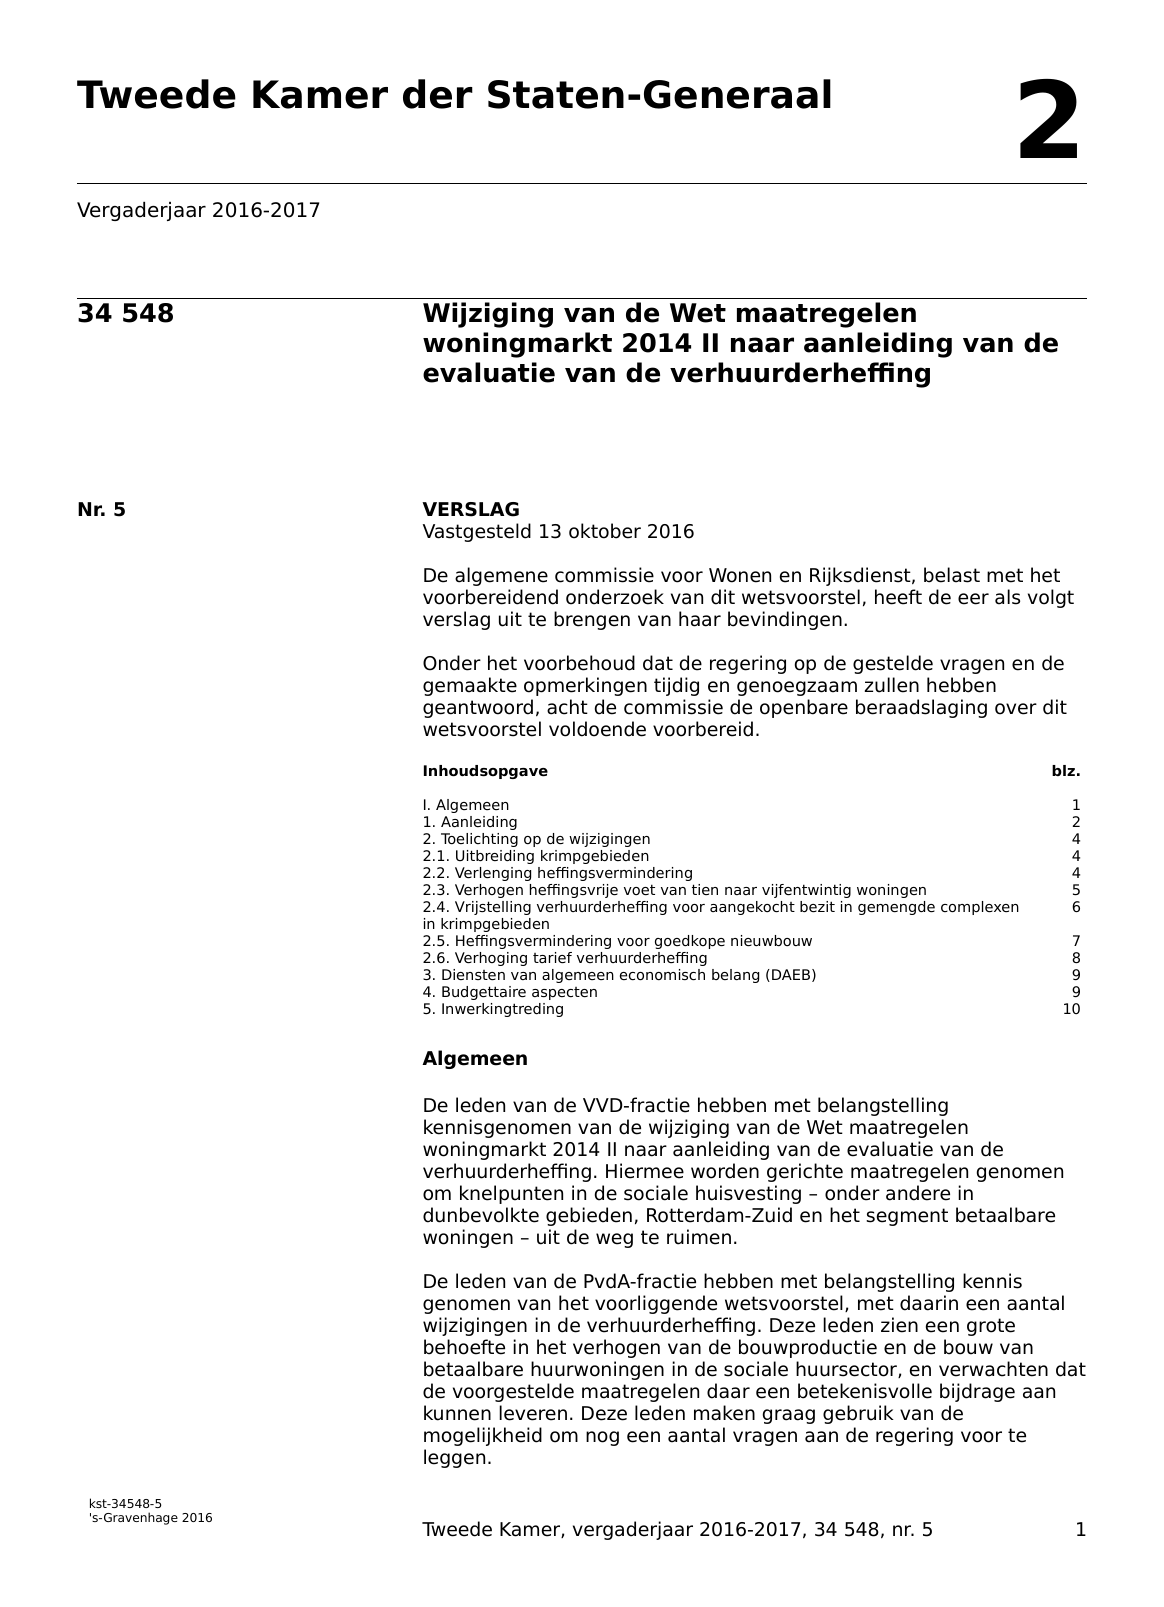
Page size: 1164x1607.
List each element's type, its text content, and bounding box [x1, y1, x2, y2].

subtitle 34 548 Wijziging van de Wet maatregelen woningmarkt 2014 II naar aanleiding van de evaluatie van de verhuurderheffing [77, 299, 1087, 388]
table_cell [1028, 780, 1087, 797]
table_cell 4. Budgettaire aspecten [422, 984, 1028, 1001]
table_cell 2.4. Vrijstelling verhuurderheffing voor aangekocht bezit in gemengde complexen in krimpgebieden [422, 899, 1028, 933]
text 's-Gravenhage 2016 [88, 1511, 323, 1525]
table_header 2 [886, 59, 1087, 183]
text De leden van de PvdA-fractie hebben met belangstelling kennis genomen van het voorliggende wetsvoorstel, met daarin een aantal wijzigingen in de verhuurderheffing. Deze leden zien een grote behoefte in het verhogen van de bouwproductie en de bouw van betaalbare huurwoningen in de sociale huursector, en verwachten dat de voorgestelde maatregelen daar een betekenisvolle bijdrage aan kunnen leveren. Deze leden maken graag gebruik van de mogelijkheid om nog een aantal vragen aan de regering voor te leggen. [422, 1271, 1087, 1469]
table_cell 4 [1028, 865, 1087, 882]
table_cell 2.3. Verhogen heffingsvrije voet van tien naar vijfentwintig woningen [422, 882, 1028, 899]
table_cell 7 [1028, 933, 1087, 950]
table_cell Vergaderjaar 2016-2017 [77, 184, 1087, 298]
table_cell 2.5. Heffingsvermindering voor goedkope nieuwbouw [422, 933, 1028, 950]
table_cell 6 [1028, 899, 1087, 933]
table_cell 2.1. Uitbreiding krimpgebieden [422, 848, 1028, 865]
table_cell 1 [1028, 797, 1087, 814]
table_cell 4 [1028, 848, 1087, 865]
text kst-34548-5 [88, 1497, 323, 1511]
subtitle Nr. 5 VERSLAG [77, 499, 1087, 521]
table_cell I. Algemeen [422, 797, 1028, 814]
table_cell 2.2. Verlenging heffingsvermindering [422, 865, 1028, 882]
table_cell 9 [1028, 967, 1087, 984]
table_cell 2 [1028, 814, 1087, 831]
text Vastgesteld 13 oktober 2016 [422, 521, 1087, 543]
table_cell 1. Aanleiding [422, 814, 1028, 831]
table_cell 2. Toelichting op de wijzigingen [422, 831, 1028, 848]
table_cell 5 [1028, 882, 1087, 899]
table_cell 3. Diensten van algemeen economisch belang (DAEB) [422, 967, 1028, 984]
table_cell 10 [1028, 1001, 1087, 1018]
table_cell 4 [1028, 831, 1087, 848]
table_header Inhoudsopgave [422, 763, 1028, 780]
table_cell 8 [1028, 950, 1087, 967]
subtitle Algemeen [422, 1048, 1087, 1070]
text Onder het voorbehoud dat de regering op de gestelde vragen en de gemaakte opmerkingen tijdig en genoegzaam zullen hebben geantwoord, acht de commissie de openbare beraadslaging over dit wetsvoorstel voldoende voorbereid. [422, 653, 1087, 741]
table_header blz. [1028, 763, 1087, 780]
table_header Tweede Kamer der Staten-Generaal [77, 59, 886, 183]
table_cell [422, 780, 1028, 797]
table_cell 5. Inwerkingtreding [422, 1001, 1028, 1018]
table_cell 9 [1028, 984, 1087, 1001]
table_cell 2.6. Verhoging tarief verhuurderheffing [422, 950, 1028, 967]
text De leden van de VVD-fractie hebben met belangstelling kennisgenomen van de wijziging van de Wet maatregelen woningmarkt 2014 II naar aanleiding van de evaluatie van de verhuurderheffing. Hiermee worden gerichte maatregelen genomen om knelpunten in de sociale huisvesting – onder andere in dunbevolkte gebieden, Rotterdam-Zuid en het segment betaalbare woningen – uit de weg te ruimen. [422, 1095, 1087, 1249]
text De algemene commissie voor Wonen en Rijksdienst, belast met het voorbereidend onderzoek van dit wetsvoorstel, heeft de eer als volgt verslag uit te brengen van haar bevindingen. [422, 565, 1087, 631]
